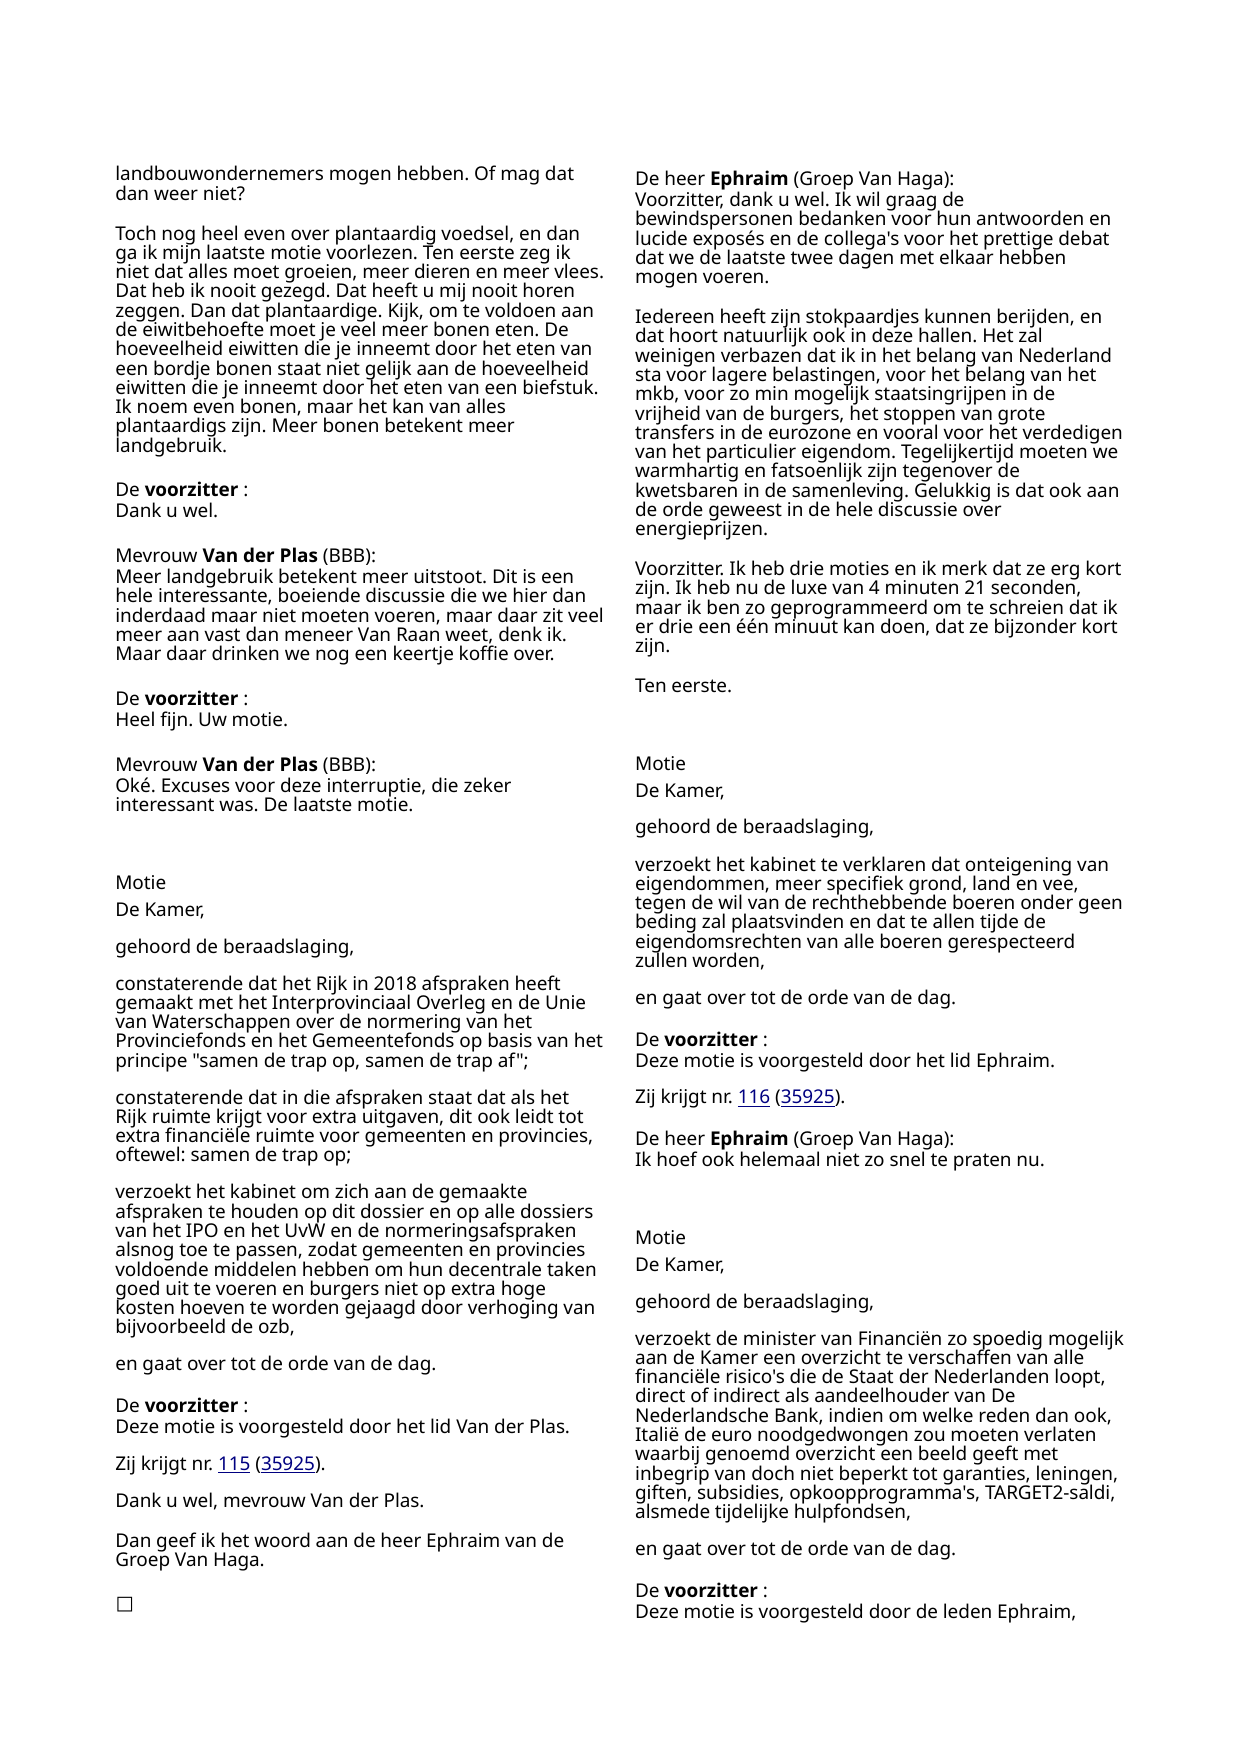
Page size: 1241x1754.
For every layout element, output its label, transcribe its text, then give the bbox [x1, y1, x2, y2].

text verzoekt de minister van Financiën zo spoedig mogelijk aan de Kamer een overzicht te verschaffen van alle financiële risico's die de Staat der Nederlanden loopt, direct of indirect als aandeelhouder van De Nederlandsche Bank, indien om welke reden dan ook, Italië de euro noodgedwongen zou moeten verlaten waarbij genoemd overzicht een beeld geeft met inbegrip van doch niet beperkt tot garanties, leningen, giften, subsidies, opkoopprogramma's, TARGET2-saldi, alsmede tijdelijke hulpfondsen, [635, 1330, 1125, 1522]
text De voorzitter : [115, 477, 605, 502]
text Oké. Excuses voor deze interruptie, die zeker interessant was. De laatste motie. [115, 777, 605, 816]
text Dank u wel. [115, 502, 605, 522]
text Ik hoef ook helemaal niet zo snel te praten nu. [635, 1151, 1125, 1171]
text Mevrouw Van der Plas (BBB): [115, 751, 605, 777]
text verzoekt het kabinet om zich aan de gemaakte afspraken te houden op dit dossier en op alle dossiers van het IPO en het UvW en de normeringsafspraken alsnog toe te passen, zodat gemeenten en provincies voldoende middelen hebben om hun decentrale taken goed uit te voeren en burgers niet op extra hoge kosten hoeven te worden gejaagd door verhoging van bijvoorbeeld de ozb, [115, 1183, 605, 1338]
text De Kamer, [635, 1256, 1125, 1275]
text ⬜ [115, 1591, 605, 1617]
text Heel fijn. Uw motie. [115, 711, 605, 730]
text Voorzitter, dank u wel. Ik wil graag de bewindspersonen bedanken voor hun antwoorden en lucide exposés en de collega's voor het prettige debat dat we de laatste twee dagen met elkaar hebben mogen voeren. [635, 191, 1125, 287]
text Zij krijgt nr. 115 (35925). [115, 1455, 605, 1474]
text Meer landgebruik betekent meer uitstoot. Dit is een hele interessante, boeiende discussie die we hier dan inderdaad maar niet moeten voeren, maar daar zit veel meer aan vast dan meneer Van Raan weet, denk ik. Maar daar drinken we nog een keertje koffie over. [115, 568, 605, 664]
text Deze motie is voorgesteld door het lid Van der Plas. [115, 1418, 605, 1437]
text en gaat over tot de orde van de dag. [635, 989, 1125, 1008]
text Toch nog heel even over plantaardig voedsel, en dan ga ik mijn laatste motie voorlezen. Ten eerste zeg ik niet dat alles moet groeien, meer dieren en meer vlees. Dat heb ik nooit gezegd. Dat heeft u mij nooit horen zeggen. Dan dat plantaardige. Kijk, om te voldoen aan de eiwitbehoefte moet je veel meer bonen eten. De hoeveelheid eiwitten die je inneemt door het eten van een bordje bonen staat niet gelijk aan de hoeveelheid eiwitten die je inneemt door het eten van een biefstuk. Ik noem even bonen, maar het kan van alles plantaardigs zijn. Meer bonen betekent meer landgebruik. [115, 224, 605, 456]
text gehoord de beraadslaging, [115, 938, 605, 957]
text Iedereen heeft zijn stokpaardjes kunnen berijden, en dat hoort natuurlijk ook in deze hallen. Het zal weinigen verbazen dat ik in het belang van Nederland sta voor lagere belastingen, voor het belang van het mkb, voor zo min mogelijk staatsingrijpen in de vrijheid van de burgers, het stoppen van grote transfers in de eurozone en vooral voor het verdedigen van het particulier eigendom. Tegelijkertijd moeten we warmhartig en fatsoenlijk zijn tegenover de kwetsbaren in de samenleving. Gelukkig is dat ook aan de orde geweest in de hele discussie over energieprijzen. [635, 308, 1125, 539]
text Mevrouw Van der Plas (BBB): [115, 542, 605, 568]
text De voorzitter : [115, 685, 605, 711]
text De Kamer, [635, 782, 1125, 801]
text De voorzitter : [635, 1026, 1125, 1052]
text Motie [635, 1224, 1125, 1250]
text Motie [635, 750, 1125, 776]
text Voorzitter. Ik heb drie moties en ik merk dat ze erg kort zijn. Ik heb nu de luxe van 4 minuten 21 seconden, maar ik ben zo geprogrammeerd om te schreien dat ik er drie een één minuut kan doen, dat ze bijzonder kort zijn. [635, 560, 1125, 656]
text Zij krijgt nr. 116 (35925). [635, 1088, 1125, 1108]
text Deze motie is voorgesteld door de leden Ephraim, [635, 1603, 1125, 1622]
text De heer Ephraim (Groep Van Haga): [635, 165, 1125, 191]
text gehoord de beraadslaging, [635, 818, 1125, 838]
text en gaat over tot de orde van de dag. [635, 1540, 1125, 1559]
text gehoord de beraadslaging, [635, 1293, 1125, 1312]
text De heer Ephraim (Groep Van Haga): [635, 1126, 1125, 1151]
text Ten eerste. [635, 677, 1125, 696]
text Motie [115, 869, 605, 895]
text constaterende dat het Rijk in 2018 afspraken heeft gemaakt met het Interprovinciaal Overleg en de Unie van Waterschappen over de normering van het Provinciefonds en het Gemeentefonds op basis van het principe "samen de trap op, samen de trap af"; [115, 974, 605, 1071]
text landbouwondernemers mogen hebben. Of mag dat dan weer niet? [115, 165, 605, 204]
text Deze motie is voorgesteld door het lid Ephraim. [635, 1052, 1125, 1071]
text en gaat over tot de orde van de dag. [115, 1355, 605, 1374]
text verzoekt het kabinet te verklaren dat onteigening van eigendommen, meer specifiek grond, land en vee, tegen de wil van de rechthebbende boeren onder geen beding zal plaatsvinden en dat te allen tijde de eigendomsrechten van alle boeren gerespecteerd zullen worden, [635, 856, 1125, 971]
text Dank u wel, mevrouw Van der Plas. [115, 1492, 605, 1511]
text constaterende dat in die afspraken staat dat als het Rijk ruimte krijgt voor extra uitgaven, dit ook leidt tot extra financiële ruimte voor gemeenten en provincies, oftewel: samen de trap op; [115, 1089, 605, 1166]
text De voorzitter : [115, 1392, 605, 1418]
text De voorzitter : [635, 1577, 1125, 1603]
text Dan geef ik het woord aan de heer Ephraim van de Groep Van Haga. [115, 1532, 605, 1571]
text De Kamer, [115, 901, 605, 920]
